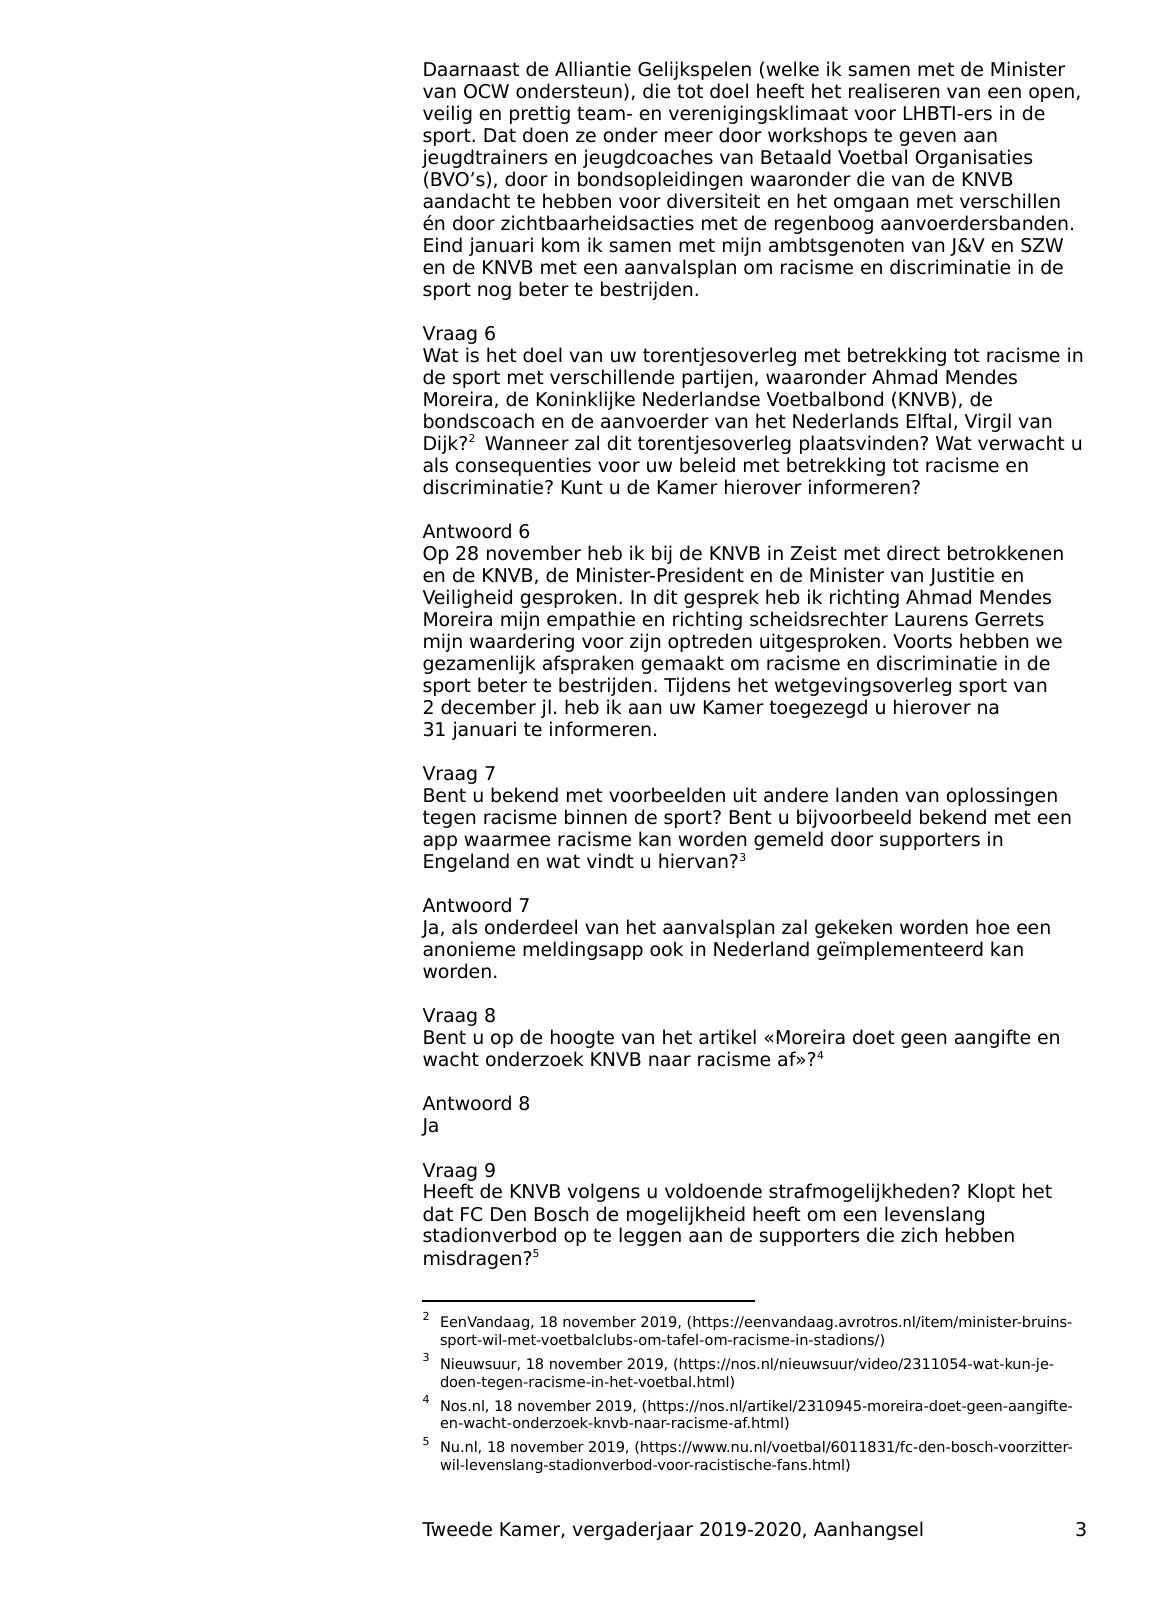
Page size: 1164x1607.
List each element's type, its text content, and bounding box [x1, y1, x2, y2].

text Eind januari kom ik samen met mijn ambtsgenoten van J&V en SZW en de KNVB met een aanvalsplan om racisme en discriminatie in de sport nog beter te bestrijden. [422, 235, 1087, 301]
text Antwoord 6 [422, 521, 1087, 543]
text Antwoord 7 [422, 895, 1087, 917]
text Nu.nl, 18 november 2019, (https://www.nu.nl/voetbal/6011831/fc-den-bosch-voorzitter-wil-levenslang-stadionverbod-voor-racistische-fans.html) [422, 1435, 1087, 1474]
text Bent u op de hoogte van het artikel «Moreira doet geen aangifte en wacht onderzoek KNVB naar racisme af»? [422, 1027, 1087, 1071]
text Vraag 8 [422, 1005, 1087, 1027]
text Ja [422, 1115, 1087, 1137]
text Nos.nl, 18 november 2019, (https://nos.nl/artikel/2310945-moreira-doet-geen-aangifte-en-wacht-onderzoek-knvb-naar-racisme-af.html) [422, 1393, 1087, 1432]
text Vraag 7 [422, 763, 1087, 785]
text Heeft de KNVB volgens u voldoende strafmogelijkheden? Klopt het dat FC Den Bosch de mogelijkheid heeft om een levenslang stadionverbod op te leggen aan de supporters die zich hebben misdragen? [422, 1181, 1087, 1269]
text Nieuwsuur, 18 november 2019, (https://nos.nl/nieuwsuur/video/2311054-wat-kun-je-doen-tegen-racisme-in-het-voetbal.html) [422, 1352, 1087, 1391]
text Wat is het doel van uw torentjesoverleg met betrekking tot racisme in de sport met verschillende partijen, waaronder Ahmad Mendes Moreira, de Koninklijke Nederlandse Voetbalbond (KNVB), de bondscoach en de aanvoerder van het Nederlands Elftal, Virgil van Dijk? Wanneer zal dit torentjesoverleg plaatsvinden? Wat verwacht u als consequenties voor uw beleid met betrekking tot racisme en discriminatie? Kunt u de Kamer hierover informeren? [422, 345, 1087, 499]
text Vraag 6 [422, 323, 1087, 345]
text Ja, als onderdeel van het aanvalsplan zal gekeken worden hoe een anonieme meldingsapp ook in Nederland geïmplementeerd kan worden. [422, 917, 1087, 983]
text Antwoord 8 [422, 1093, 1087, 1115]
text Vraag 9 [422, 1159, 1087, 1181]
text Bent u bekend met voorbeelden uit andere landen van oplossingen tegen racisme binnen de sport? Bent u bijvoorbeeld bekend met een app waarmee racisme kan worden gemeld door supporters in Engeland en wat vindt u hiervan? [422, 785, 1087, 873]
text Daarnaast de Alliantie Gelijkspelen (welke ik samen met de Minister van OCW ondersteun), die tot doel heeft het realiseren van een open, veilig en prettig team- en verenigingsklimaat voor LHBTI-ers in de sport. Dat doen ze onder meer door workshops te geven aan jeugdtrainers en jeugdcoaches van Betaald Voetbal Organisaties (BVO’s), door in bondsopleidingen waaronder die van de KNVB aandacht te hebben voor diversiteit en het omgaan met verschillen én door zichtbaarheidsacties met de regenboog aanvoerdersbanden. [422, 59, 1087, 235]
text Op 28 november heb ik bij de KNVB in Zeist met direct betrokkenen en de KNVB, de Minister-President en de Minister van Justitie en Veiligheid gesproken. In dit gesprek heb ik richting Ahmad Mendes Moreira mijn empathie en richting scheidsrechter Laurens Gerrets mijn waardering voor zijn optreden uitgesproken. Voorts hebben we gezamenlijk afspraken gemaakt om racisme en discriminatie in de sport beter te bestrijden. Tijdens het wetgevingsoverleg sport van 2 december jl. heb ik aan uw Kamer toegezegd u hierover na 31 januari te informeren. [422, 543, 1087, 741]
text EenVandaag, 18 november 2019, (https://eenvandaag.avrotros.nl/item/minister-bruins-sport-wil-met-voetbalclubs-om-tafel-om-racisme-in-stadions/) [422, 1310, 1087, 1349]
